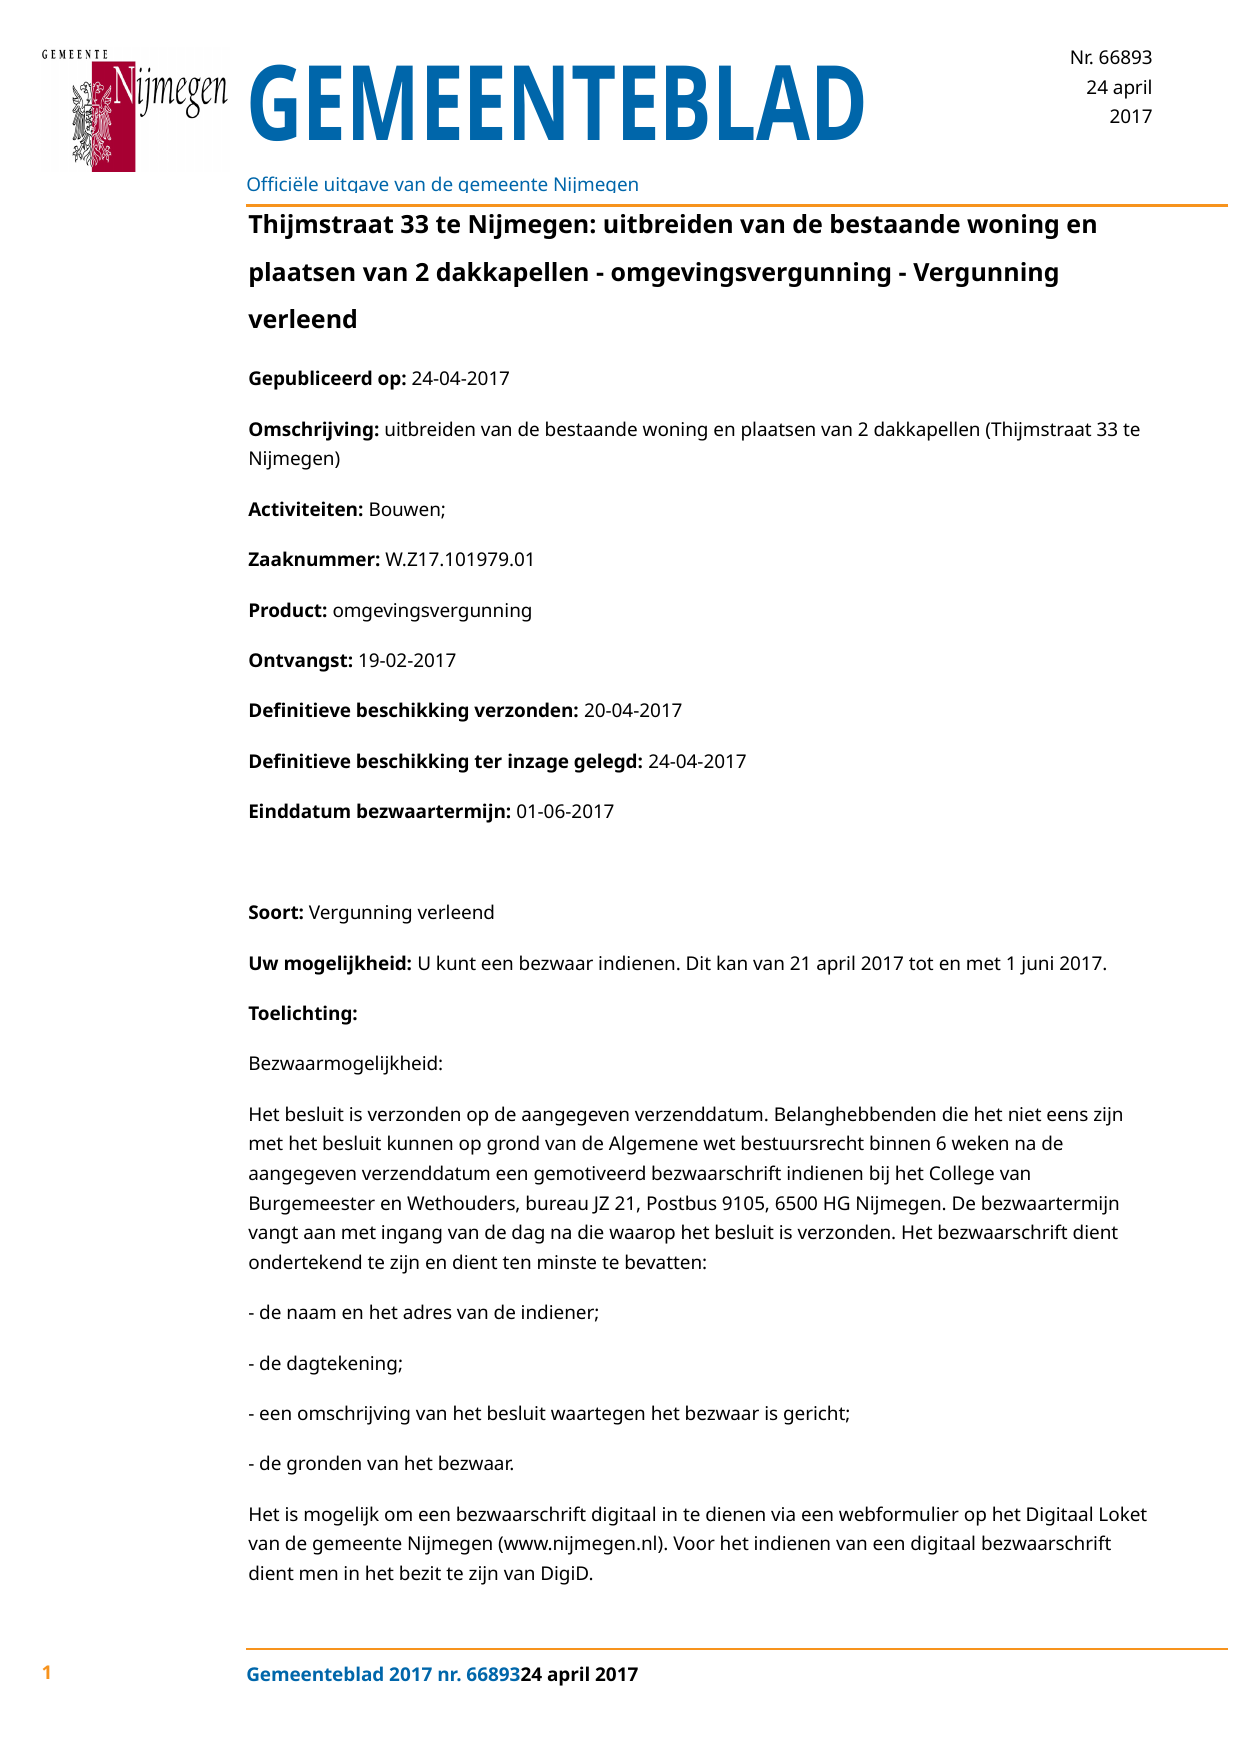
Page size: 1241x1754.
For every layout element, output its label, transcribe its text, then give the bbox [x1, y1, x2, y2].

text Zaaknummer: W.Z17.101979.01 [248, 546, 1152, 572]
text Thijmstraat 33 te Nijmegen: uitbreiden van de bestaande woning en plaatsen van 2 dakkapellen - omgevingsvergunning - Vergunning verleend [248, 207, 1152, 336]
text Bezwaarmogelijkheid: [248, 1051, 1152, 1076]
text Soort: Vergunning verleend [248, 899, 1152, 925]
text - de gronden van het bezwaar. [248, 1451, 1152, 1476]
text Het besluit is verzonden op de aangegeven verzenddatum. Belanghebbenden die het niet eens zijn met het besluit kunnen op grond van de Algemene wet bestuursrecht binnen 6 weken na de aangegeven verzenddatum een gemotiveerd bezwaarschrift indienen bij het College van Burgemeester en Wethouders, bureau JZ 21, Postbus 9105, 6500 HG Nijmegen. De bezwaartermijn vangt aan met ingang van de dag na die waarop het besluit is verzonden. Het bezwaarschrift dient ondertekend te zijn en dient ten minste te bevatten: [248, 1101, 1152, 1274]
text Ontvangst: 19-02-2017 [248, 647, 1152, 673]
text - de dagtekening; [248, 1350, 1152, 1375]
text Uw mogelijkheid: U kunt een bezwaar indienen. Dit kan van 21 april 2017 tot en met 1 juni 2017. [248, 950, 1152, 975]
text Gepubliceerd op: 24-04-2017 [248, 366, 1152, 391]
text Definitieve beschikking ter inzage gelegd: 24-04-2017 [248, 748, 1152, 774]
text Activiteiten: Bouwen; [248, 496, 1152, 522]
text Product: omgevingsvergunning [248, 597, 1152, 622]
text Einddatum bezwaartermijn: 01-06-2017 [248, 798, 1152, 824]
text Definitieve beschikking verzonden: 20-04-2017 [248, 698, 1152, 723]
text - een omschrijving van het besluit waartegen het bezwaar is gericht; [248, 1400, 1152, 1426]
text - de naam en het adres van de indiener; [248, 1299, 1152, 1325]
picture [41, 47, 231, 172]
text Het is mogelijk om een bezwaarschrift digitaal in te dienen via een webformulier op het Digitaal Loket van de gemeente Nijmegen (www.nijmegen.nl). Voor het indienen van een digitaal bezwaarschrift dient men in het bezit te zijn van DigiD. [248, 1501, 1152, 1586]
text Toelichting: [248, 1000, 1152, 1026]
text Omschrijving: uitbreiden van de bestaande woning en plaatsen van 2 dakkapellen (Thijmstraat 33 te Nijmegen) [248, 416, 1152, 471]
